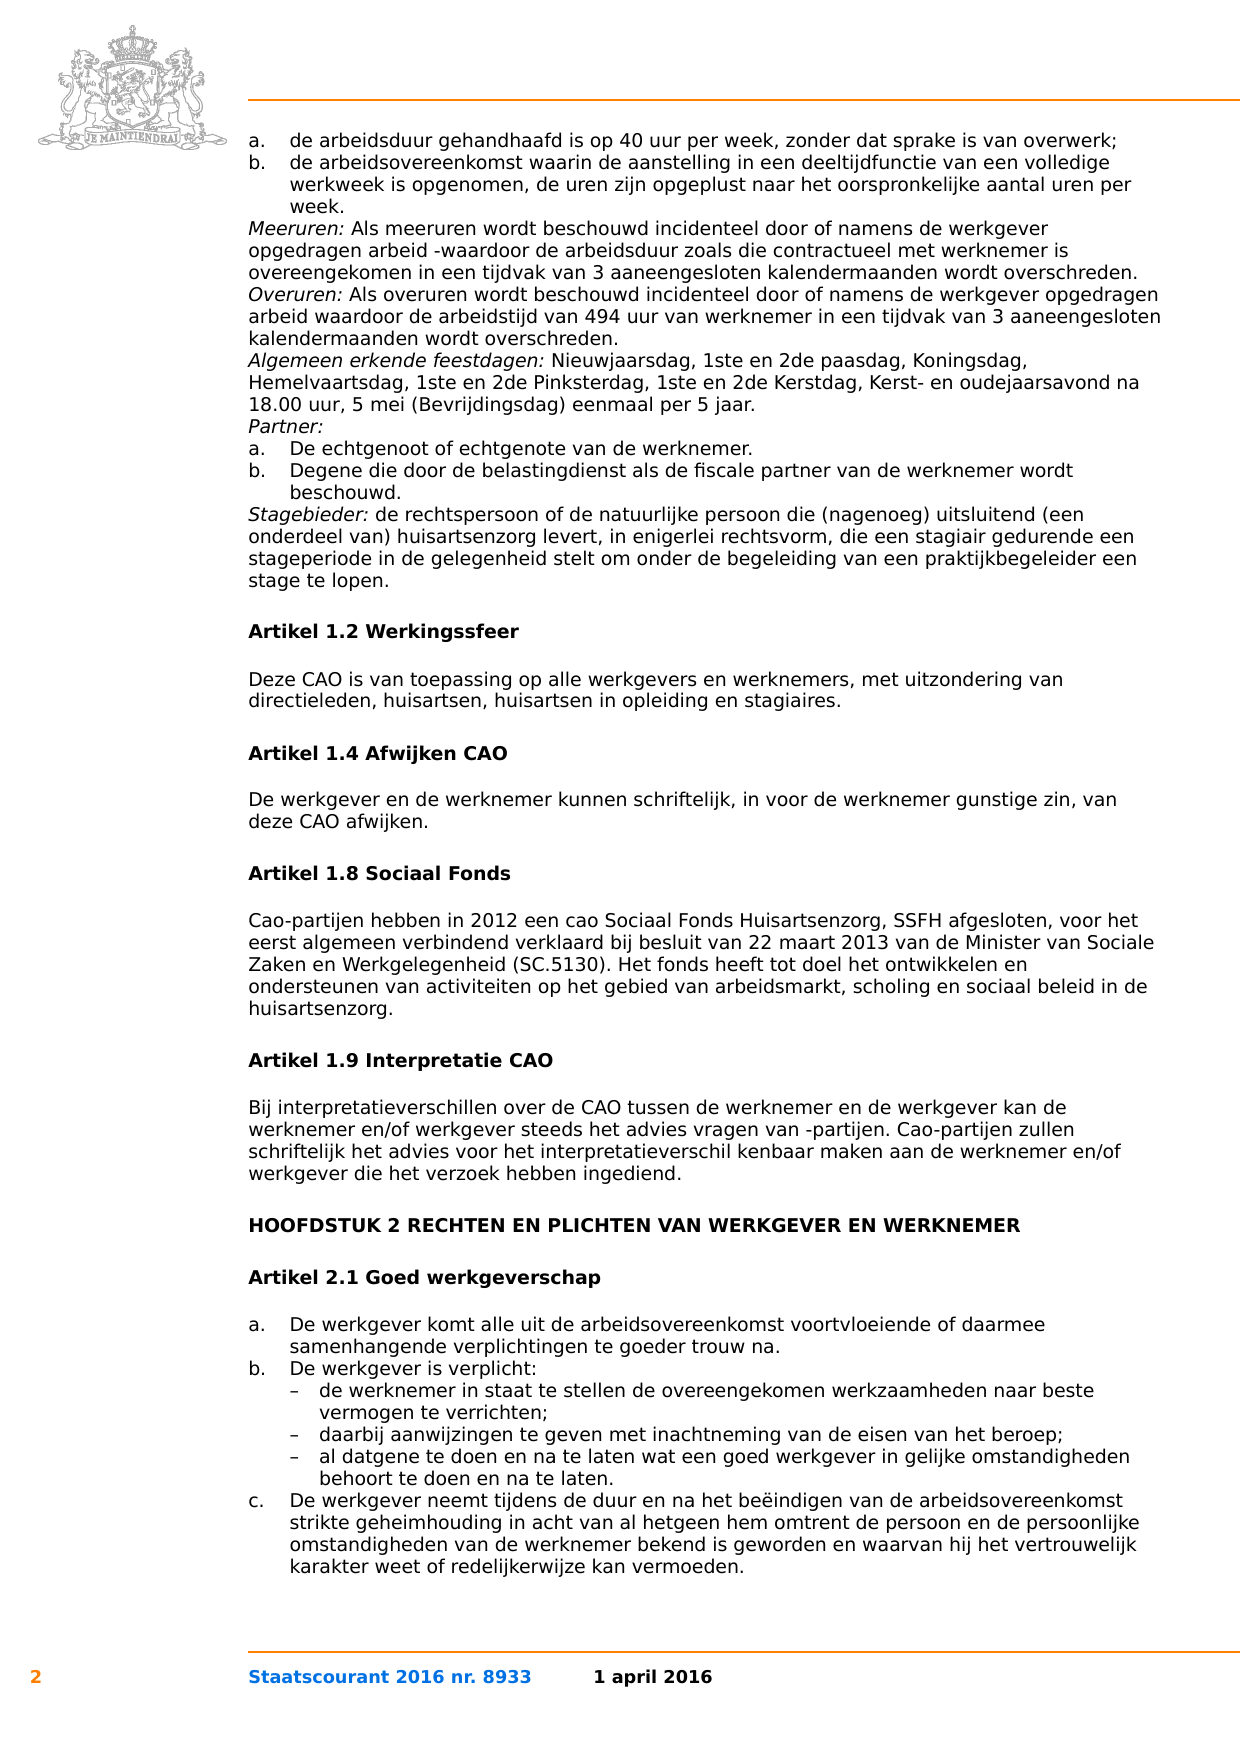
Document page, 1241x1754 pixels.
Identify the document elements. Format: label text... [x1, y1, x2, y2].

text a. De echtgenoot of echtgenote van de werknemer. [248, 438, 1163, 459]
text – de werknemer in staat te stellen de overeengekomen werkzaamheden naar beste vermogen te verrichten; [289, 1380, 1163, 1424]
subtitle Artikel 1.4 Afwijken CAO [248, 742, 1163, 764]
picture [38, 25, 227, 150]
text Bij interpretatieverschillen over de CAO tussen de werknemer en de werkgever kan de werknemer en/of werkgever steeds het advies vragen van -partijen. Cao-partijen zullen schriftelijk het advies voor het interpretatieverschil kenbaar maken aan de werknemer en/of werkgever die het verzoek hebben ingediend. [248, 1097, 1163, 1185]
text Algemeen erkende feestdagen: Nieuwjaarsdag, 1ste en 2de paasdag, Koningsdag, Hemelvaartsdag, 1ste en 2de Pinksterdag, 1ste en 2de Kerstdag, Kerst- en oudejaarsavond na 18.00 uur, 5 mei (Bevrijdingsdag) eenmaal per 5 jaar. [248, 350, 1163, 416]
subtitle Artikel 2.1 Goed werkgeverschap [248, 1267, 1163, 1289]
text Cao-partijen hebben in 2012 een cao Sociaal Fonds Huisartsenzorg, SSFH afgesloten, voor het eerst algemeen verbindend verklaard bij besluit van 22 maart 2013 van de Minister van Sociale Zaken en Werkgelegenheid (SC.5130). Het fonds heeft tot doel het ontwikkelen en ondersteunen van activiteiten op het gebied van arbeidsmarkt, scholing en sociaal beleid in de huisartsenzorg. [248, 910, 1163, 1020]
text Overuren: Als overuren wordt beschouwd incidenteel door of namens de werkgever opgedragen arbeid waardoor de arbeidstijd van 494 uur van werknemer in een tijdvak van 3 aaneengesloten kalendermaanden wordt overschreden. [248, 284, 1163, 350]
text a. de arbeidsduur gehandhaafd is op 40 uur per week, zonder dat sprake is van overwerk; [248, 130, 1163, 152]
text c. De werkgever neemt tijdens de duur en na het beëindigen van de arbeidsovereenkomst strikte geheimhouding in acht van al hetgeen hem omtrent de persoon en de persoonlijke omstandigheden van de werknemer bekend is geworden en waarvan hij het vertrouwelijk karakter weet of redelijkerwijze kan vermoeden. [248, 1490, 1163, 1578]
text – daarbij aanwijzingen te geven met inachtneming van de eisen van het beroep; [289, 1424, 1163, 1446]
text b. de arbeidsovereenkomst waarin de aanstelling in een deeltijdfunctie van een volledige werkweek is opgenomen, de uren zijn opgeplust naar het oorspronkelijke aantal uren per week. [248, 152, 1163, 218]
subtitle Artikel 1.9 Interpretatie CAO [248, 1050, 1163, 1072]
subtitle HOOFDSTUK 2 RECHTEN EN PLICHTEN VAN WERKGEVER EN WERKNEMER [248, 1215, 1163, 1237]
text Deze CAO is van toepassing op alle werkgevers en werknemers, met uitzondering van directieleden, huisartsen, huisartsen in opleiding en stagiaires. [248, 668, 1163, 712]
subtitle Artikel 1.8 Sociaal Fonds [248, 863, 1163, 885]
text b. De werkgever is verplicht: [248, 1358, 1163, 1380]
text Partner: [248, 416, 1163, 438]
text De werkgever en de werknemer kunnen schriftelijk, in voor de werknemer gunstige zin, van deze CAO afwijken. [248, 789, 1163, 833]
text Stagebieder: de rechtspersoon of de natuurlijke persoon die (nagenoeg) uitsluitend (een onderdeel van) huisartsenzorg levert, in enigerlei rechtsvorm, die een stagiair gedurende een stageperiode in de gelegenheid stelt om onder de begeleiding van een praktijkbegeleider een stage te lopen. [248, 503, 1163, 591]
text – al datgene te doen en na te laten wat een goed werkgever in gelijke omstandigheden behoort te doen en na te laten. [289, 1446, 1163, 1490]
text a. De werkgever komt alle uit de arbeidsovereenkomst voortvloeiende of daarmee samenhangende verplichtingen te goeder trouw na. [248, 1314, 1163, 1358]
text b. Degene die door de belastingdienst als de fiscale partner van de werknemer wordt beschouwd. [248, 459, 1163, 503]
subtitle Artikel 1.2 Werkingssfeer [248, 621, 1163, 643]
text Meeruren: Als meeruren wordt beschouwd incidenteel door of namens de werkgever opgedragen arbeid -waardoor de arbeidsduur zoals die contractueel met werknemer is overeengekomen in een tijdvak van 3 aaneengesloten kalendermaanden wordt overschreden. [248, 218, 1163, 284]
